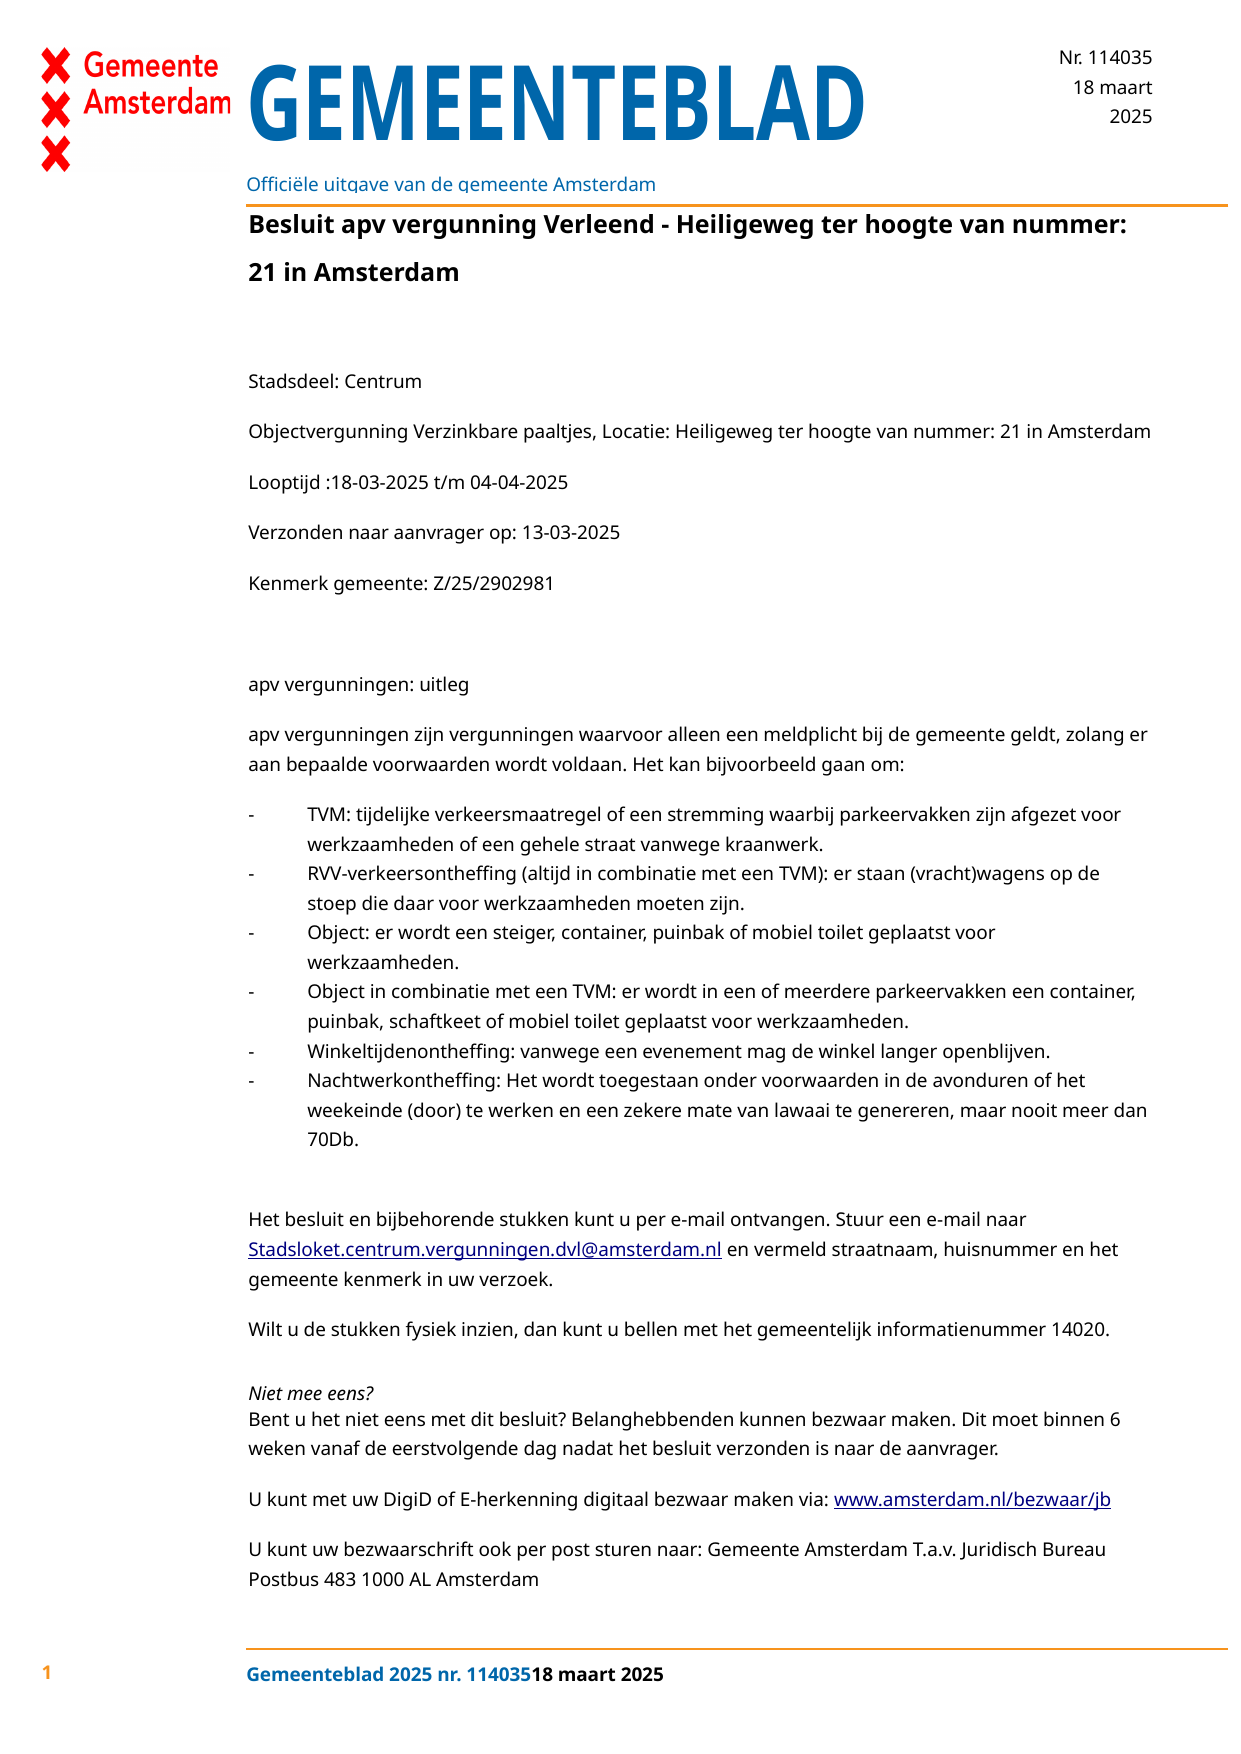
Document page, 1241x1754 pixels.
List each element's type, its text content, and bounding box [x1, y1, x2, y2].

text Looptijd :18-03-2025 t/m 04-04-2025 [248, 469, 1152, 495]
text Niet mee eens? [248, 1380, 1152, 1406]
text Het besluit en bijbehorende stukken kunt u per e-mail ontvangen. Stuur een e-mail naar Stadsloket.centrum.vergunningen.dvl@amsterdam.nl en vermeld straatnaam, huisnummer en het gemeente kenmerk in uw verzoek. [248, 1207, 1152, 1292]
text apv vergunningen zijn vergunningen waarvoor alleen een meldplicht bij de gemeente geldt, zolang er aan bepaalde voorwaarden wordt voldaan. Het kan bijvoorbeeld gaan om: [248, 721, 1152, 777]
list Object: er wordt een steiger, container, puinbak of mobiel toilet geplaatst voor werkzaamheden. [248, 919, 1152, 975]
list Nachtwerkontheffing: Het wordt toegestaan onder voorwaarden in de avonduren of het weekeinde (door) te werken en een zekere mate van lawaai te genereren, maar nooit meer dan 70Db. [248, 1067, 1152, 1152]
text Kenmerk gemeente: Z/25/2902981 [248, 570, 1152, 596]
text Objectvergunning Verzinkbare paaltjes, Locatie: Heiligeweg ter hoogte van nummer: 21 in Amsterdam [248, 419, 1152, 444]
text Verzonden naar aanvrager op: 13-03-2025 [248, 519, 1152, 545]
text apv vergunningen: uitleg [248, 671, 1152, 697]
list Object in combinatie met een TVM: er wordt in een of meerdere parkeervakken een container, puinbak, schaftkeet of mobiel toilet geplaatst voor werkzaamheden. [248, 979, 1152, 1034]
text U kunt met uw DigiD of E-herkenning digitaal bezwaar maken via: www.amsterdam.nl/bezwaar/jb [248, 1486, 1152, 1512]
list Winkeltijdenontheffing: vanwege een evenement mag de winkel langer openblijven. [248, 1038, 1152, 1064]
text Bent u het niet eens met dit besluit? Belanghebbenden kunnen bezwaar maken. Dit moet binnen 6 weken vanaf de eerstvolgende dag nadat het besluit verzonden is naar de aanvrager. [248, 1406, 1152, 1461]
list TVM: tijdelijke verkeersmaatregel of een stremming waarbij parkeervakken zijn afgezet voor werkzaamheden of een gehele straat vanwege kraanwerk. [248, 801, 1152, 857]
text Besluit apv vergunning Verleend - Heiligeweg ter hoogte van nummer: 21 in Amsterdam [248, 207, 1152, 288]
text Wilt u de stukken fysiek inzien, dan kunt u bellen met het gemeentelijk informatienummer 14020. [248, 1316, 1152, 1342]
picture [41, 47, 231, 172]
text Stadsdeel: Centrum [248, 368, 1152, 394]
text U kunt uw bezwaarschrift ook per post sturen naar: Gemeente Amsterdam T.a.v. Juridisch Bureau Postbus 483 1000 AL Amsterdam [248, 1536, 1152, 1592]
list RVV-verkeersontheffing (altijd in combinatie met een TVM): er staan (vracht)wagens op de stoep die daar voor werkzaamheden moeten zijn. [248, 860, 1152, 916]
